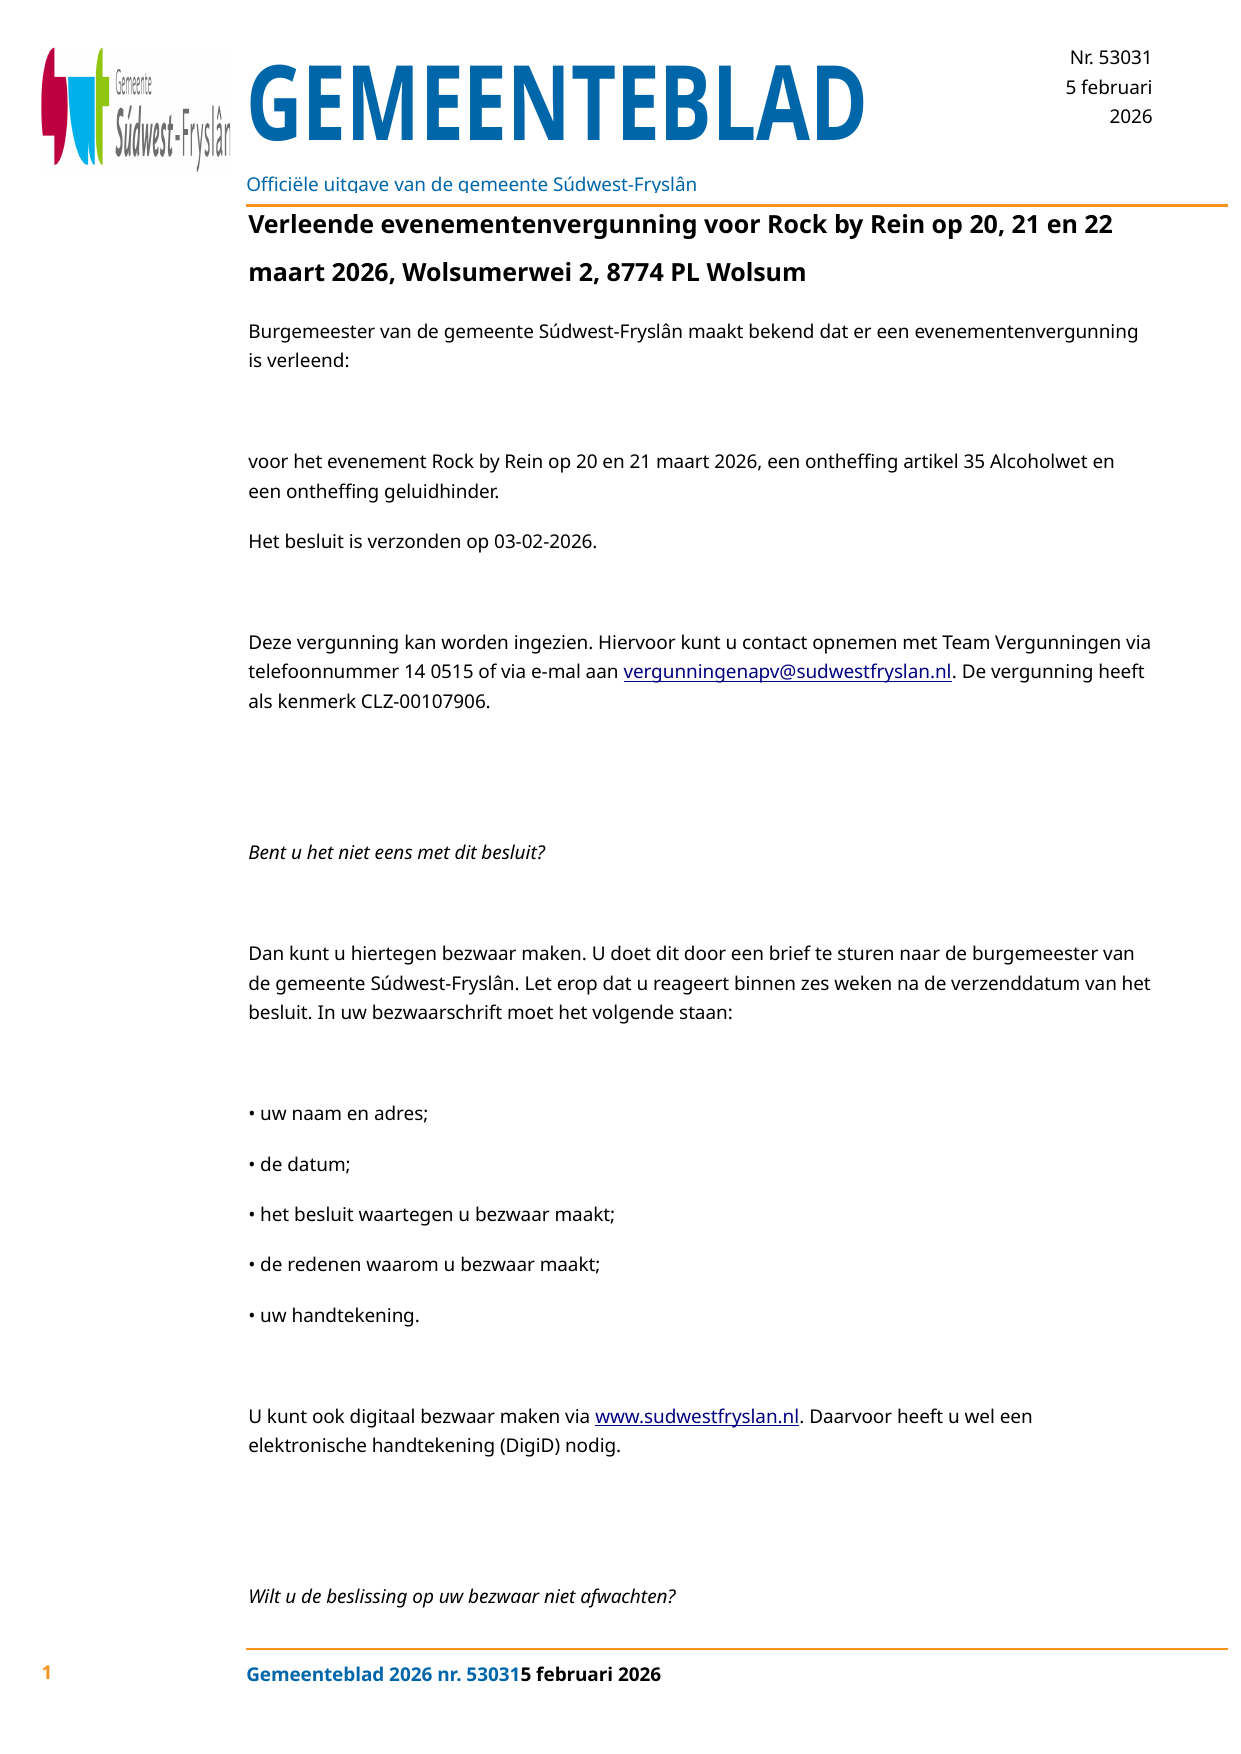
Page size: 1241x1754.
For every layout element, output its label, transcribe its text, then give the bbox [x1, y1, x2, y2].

text Deze vergunning kan worden ingezien. Hiervoor kunt u contact opnemen met Team Vergunningen via telefoonnummer 14 0515 of via e-mal aan vergunningenapv@sudwestfryslan.nl. De vergunning heeft als kenmerk CLZ-00107906. [248, 629, 1152, 714]
text • uw handtekening. [248, 1302, 1152, 1328]
text • het besluit waartegen u bezwaar maakt; [248, 1201, 1152, 1227]
text Bent u het niet eens met dit besluit? [248, 839, 1152, 865]
text • uw naam en adres; [248, 1100, 1152, 1126]
text voor het evenement Rock by Rein op 20 en 21 maart 2026, een ontheffing artikel 35 Alcoholwet en een ontheffing geluidhinder. [248, 448, 1152, 504]
text Het besluit is verzonden op 03-02-2026. [248, 528, 1152, 554]
picture [41, 47, 231, 172]
text Dan kunt u hiertegen bezwaar maken. U doet dit door een brief te sturen naar de burgemeester van de gemeente Súdwest-Fryslân. Let erop dat u reageert binnen zes weken na de verzenddatum van het besluit. In uw bezwaarschrift moet het volgende staan: [248, 940, 1152, 1025]
text Wilt u de beslissing op uw bezwaar niet afwachten? [248, 1584, 1152, 1609]
text • de redenen waarom u bezwaar maakt; [248, 1252, 1152, 1277]
text Verleende evenementenvergunning voor Rock by Rein op 20, 21 en 22 maart 2026, Wolsumerwei 2, 8774 PL Wolsum [248, 207, 1152, 288]
text Burgemeester van de gemeente Súdwest-Fryslân maakt bekend dat er een evenementenvergunning is verleend: [248, 318, 1152, 373]
text U kunt ook digitaal bezwaar maken via www.sudwestfryslan.nl. Daarvoor heeft u wel een elektronische handtekening (DigiD) nodig. [248, 1403, 1152, 1458]
text • de datum; [248, 1151, 1152, 1177]
